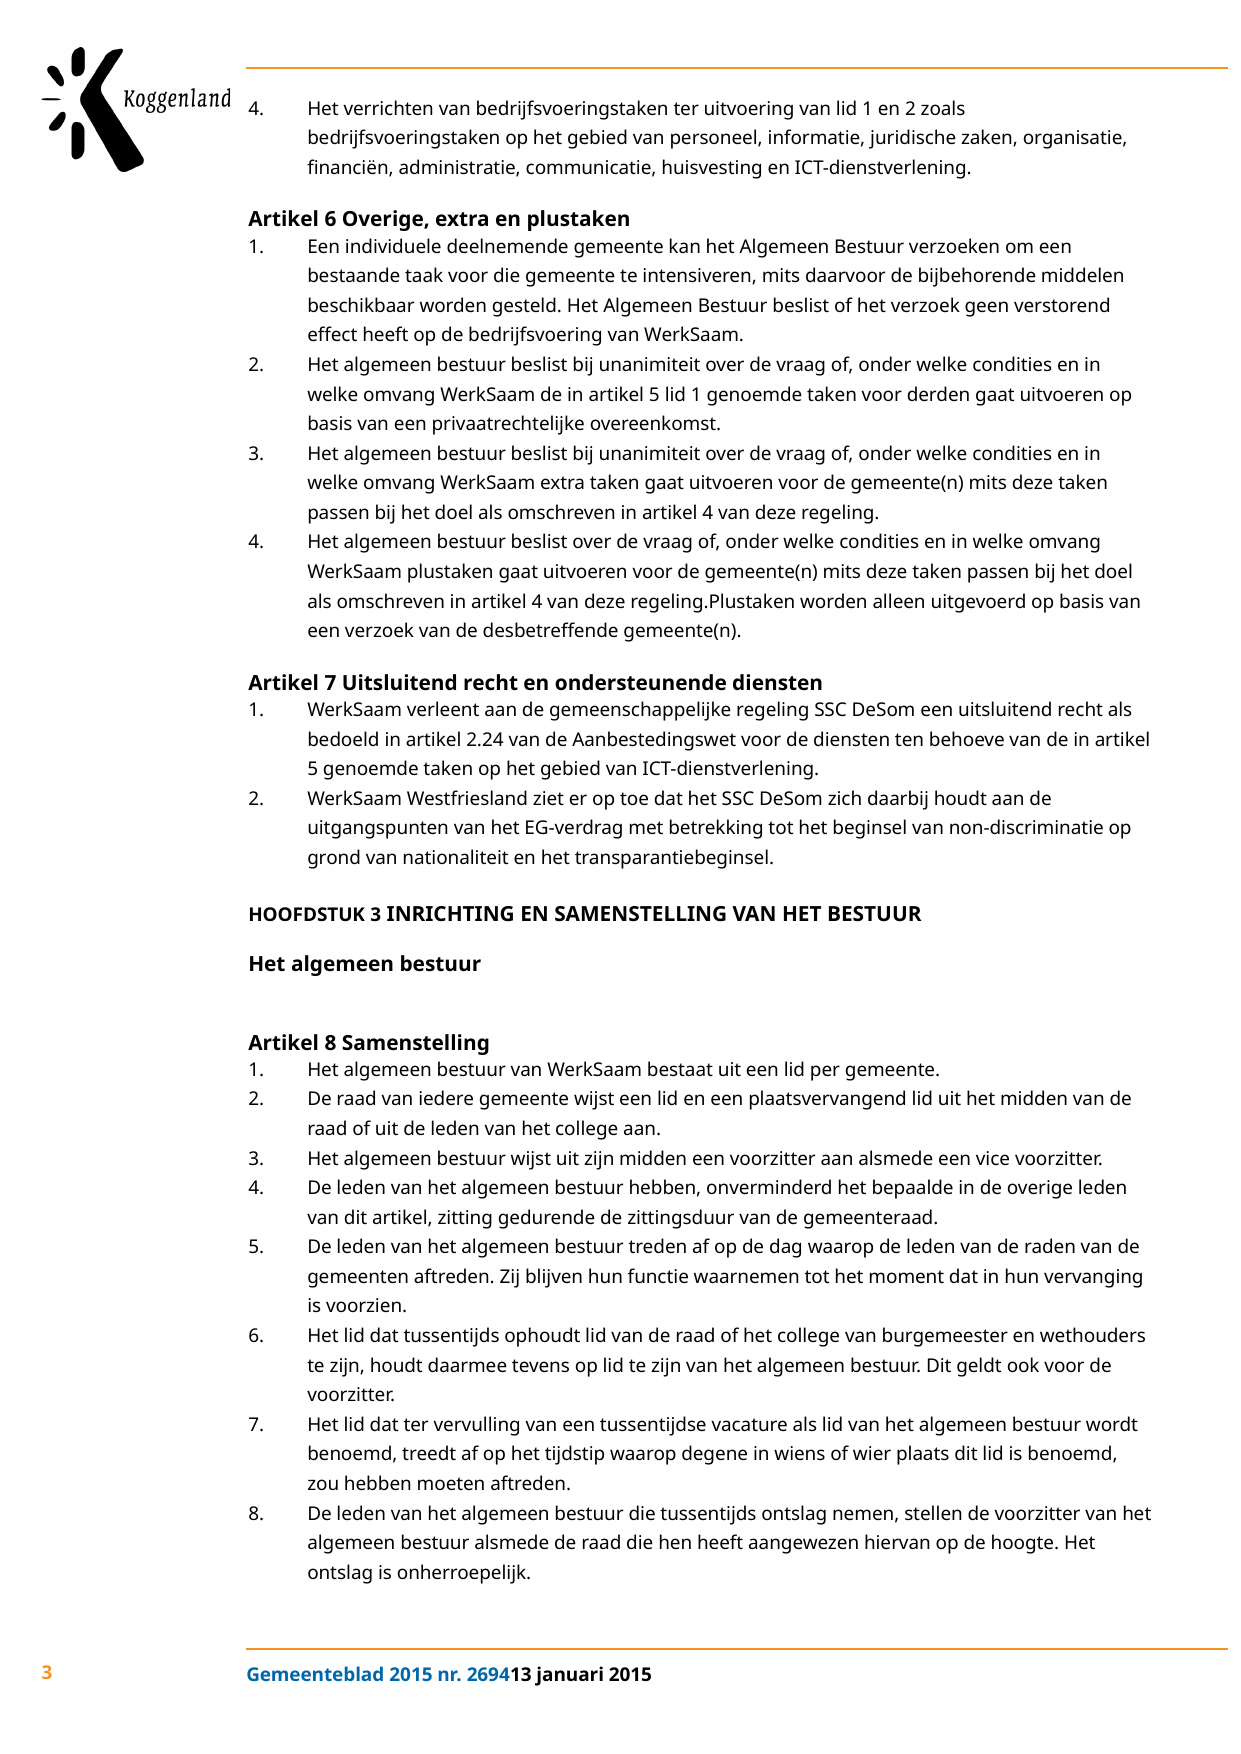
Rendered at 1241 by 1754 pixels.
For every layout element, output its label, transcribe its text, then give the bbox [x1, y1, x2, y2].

text Artikel 7 Uitsluitend recht en ondersteunende diensten [248, 668, 1152, 696]
list WerkSaam Westfriesland ziet er op toe dat het SSC DeSom zich daarbij houdt aan de uitgangspunten van het EG-verdrag met betrekking tot het beginsel van non-discriminatie op grond van nationaliteit en het transparantiebeginsel. [248, 785, 1152, 870]
list De leden van het algemeen bestuur hebben, onverminderd het bepaalde in de overige leden van dit artikel, zitting gedurende de zittingsduur van de gemeenteraad. [248, 1174, 1152, 1230]
list Het algemeen bestuur beslist bij unanimiteit over de vraag of, onder welke condities en in welke omvang WerkSaam de in artikel 5 lid 1 genoemde taken voor derden gaat uitvoeren op basis van een privaatrechtelijke overeenkomst. [248, 351, 1152, 436]
text HOOFDSTUK 3 INRICHTING EN SAMENSTELLING VAN HET BESTUUR [248, 899, 1152, 928]
list Het lid dat tussentijds ophoudt lid van de raad of het college van burgemeester en wethouders te zijn, houdt daarmee tevens op lid te zijn van het algemeen bestuur. Dit geldt ook voor de voorzitter. [248, 1322, 1152, 1407]
list Het algemeen bestuur beslist bij unanimiteit over de vraag of, onder welke condities en in welke omvang WerkSaam extra taken gaat uitvoeren voor de gemeente(n) mits deze taken passen bij het doel als omschreven in artikel 4 van deze regeling. [248, 440, 1152, 525]
list De leden van het algemeen bestuur treden af op de dag waarop de leden van de raden van de gemeenten aftreden. Zij blijven hun functie waarnemen tot het moment dat in hun vervanging is voorzien. [248, 1233, 1152, 1318]
list Een individuele deelnemende gemeente kan het Algemeen Bestuur verzoeken om een bestaande taak voor die gemeente te intensiveren, mits daarvoor de bijbehorende middelen beschikbaar worden gesteld. Het Algemeen Bestuur beslist of het verzoek geen verstorend effect heeft op de bedrijfsvoering van WerkSaam. [248, 233, 1152, 347]
text Artikel 8 Samenstelling [248, 1028, 1152, 1056]
list Het algemeen bestuur beslist over de vraag of, onder welke condities en in welke omvang WerkSaam plustaken gaat uitvoeren voor de gemeente(n) mits deze taken passen bij het doel als omschreven in artikel 4 van deze regeling.Plustaken worden alleen uitgevoerd op basis van een verzoek van de desbetreffende gemeente(n). [248, 529, 1152, 643]
list Het lid dat ter vervulling van een tussentijdse vacature als lid van het algemeen bestuur wordt benoemd, treedt af op het tijdstip waarop degene in wiens of wier plaats dit lid is benoemd, zou hebben moeten aftreden. [248, 1411, 1152, 1496]
text Het algemeen bestuur [248, 949, 1152, 977]
picture [41, 47, 231, 172]
list Het algemeen bestuur van WerkSaam bestaat uit een lid per gemeente. [248, 1056, 1152, 1082]
list De raad van iedere gemeente wijst een lid en een plaatsvervangend lid uit het midden van de raad of uit de leden van het college aan. [248, 1086, 1152, 1141]
list Het verrichten van bedrijfsvoeringstaken ter uitvoering van lid 1 en 2 zoals bedrijfsvoeringstaken op het gebied van personeel, informatie, juridische zaken, organisatie, financiën, administratie, communicatie, huisvesting en ICT-dienstverlening. [248, 95, 1152, 180]
list Het algemeen bestuur wijst uit zijn midden een voorzitter aan alsmede een vice voorzitter. [248, 1145, 1152, 1171]
list De leden van het algemeen bestuur die tussentijds ontslag nemen, stellen de voorzitter van het algemeen bestuur alsmede de raad die hen heeft aangewezen hiervan op de hoogte. Het ontslag is onherroepelijk. [248, 1500, 1152, 1585]
list WerkSaam verleent aan de gemeenschappelijke regeling SSC DeSom een uitsluitend recht als bedoeld in artikel 2.24 van de Aanbestedingswet voor de diensten ten behoeve van de in artikel 5 genoemde taken op het gebied van ICT-dienstverlening. [248, 696, 1152, 781]
text Artikel 6 Overige, extra en plustaken [248, 204, 1152, 233]
